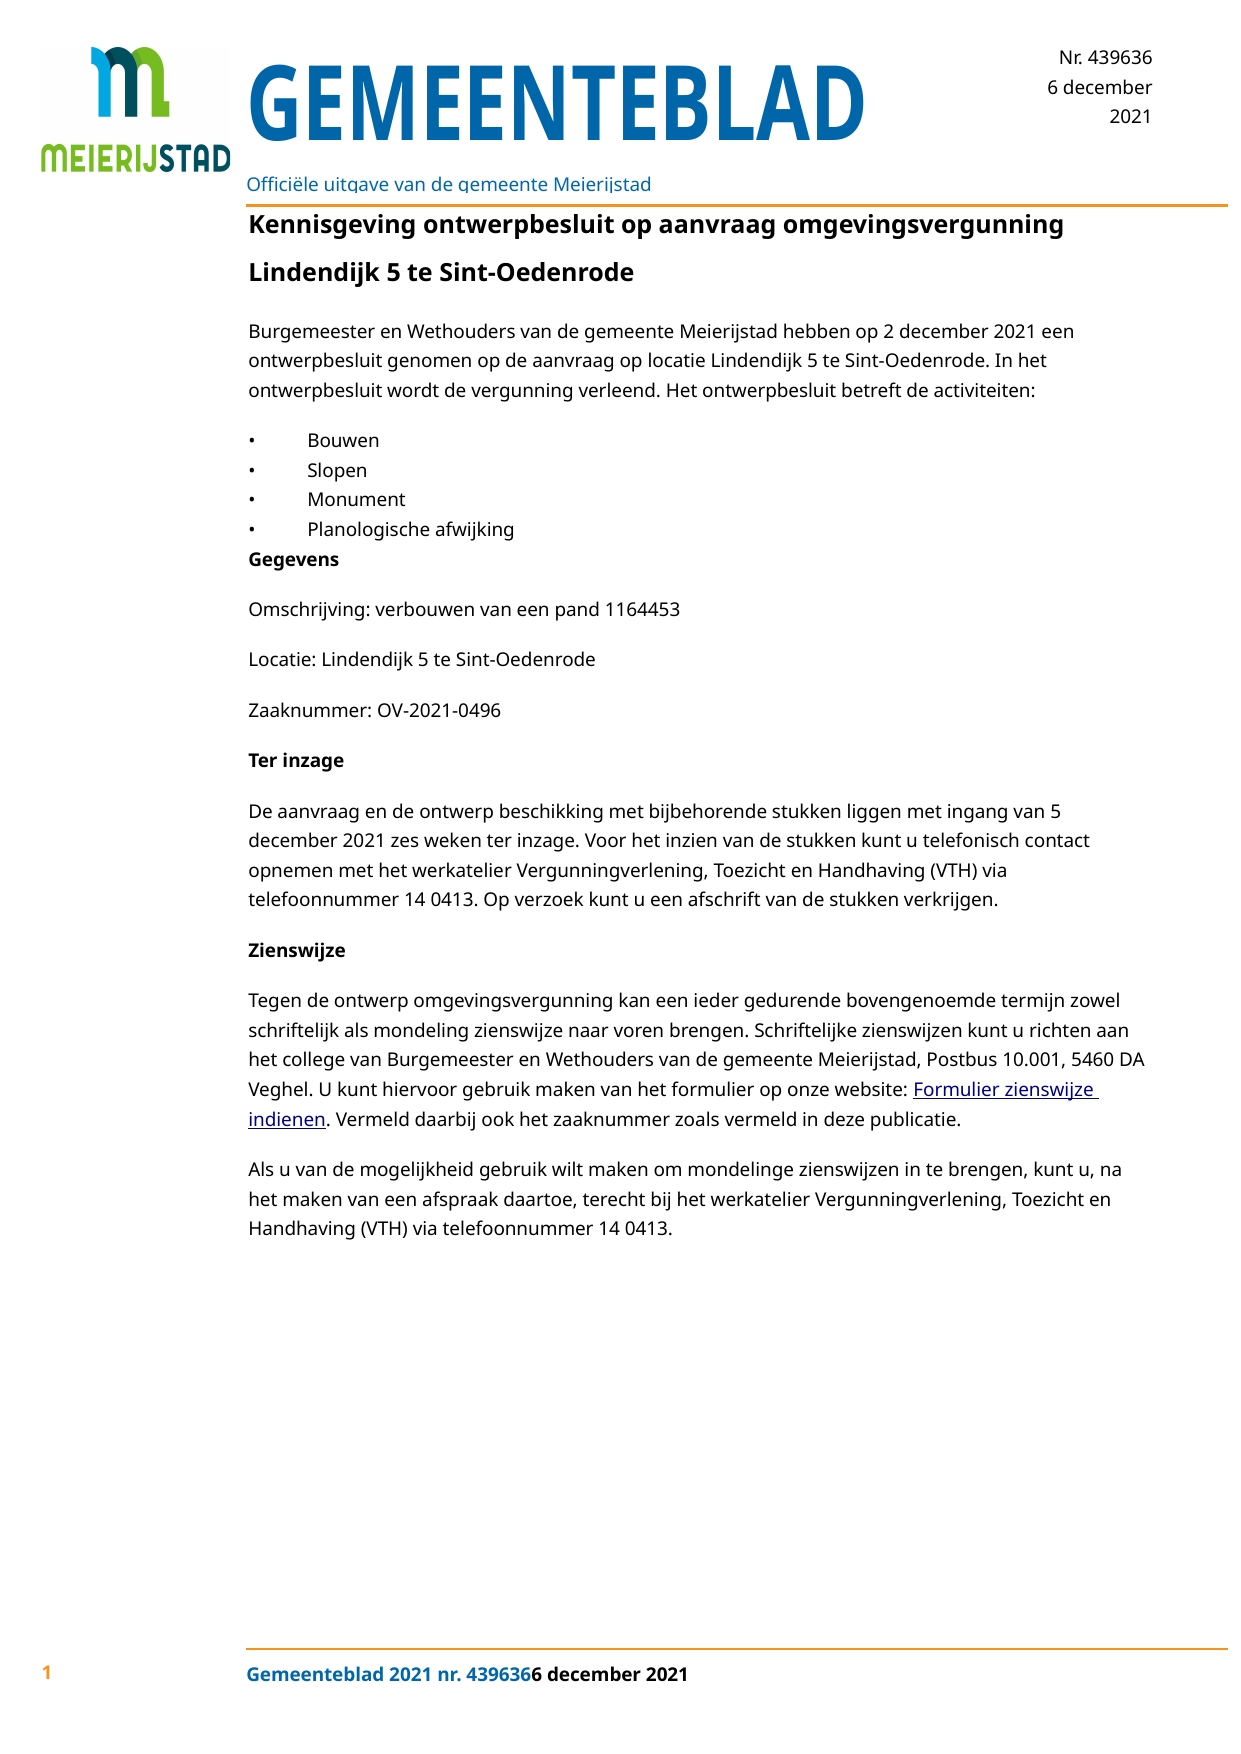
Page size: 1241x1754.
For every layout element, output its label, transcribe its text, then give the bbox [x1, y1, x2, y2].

text Burgemeester en Wethouders van de gemeente Meierijstad hebben op 2 december 2021 een ontwerpbesluit genomen op de aanvraag op locatie Lindendijk 5 te Sint-Oedenrode. In het ontwerpbesluit wordt de vergunning verleend. Het ontwerpbesluit betreft de activiteiten: [248, 318, 1152, 403]
text Als u van de mogelijkheid gebruik wilt maken om mondelinge zienswijzen in te brengen, kunt u, na het maken van een afspraak daartoe, terecht bij het werkatelier Vergunningverlening, Toezicht en Handhaving (VTH) via telefoonnummer 14 0413. [248, 1156, 1152, 1241]
list Slopen [248, 457, 1152, 483]
text Tegen de ontwerp omgevingsvergunning kan een ieder gedurende bovengenoemde termijn zowel schriftelijk als mondeling zienswijze naar voren brengen. Schriftelijke zienswijzen kunt u richten aan het college van Burgemeester en Wethouders van de gemeente Meierijstad, Postbus 10.001, 5460 DA Veghel. U kunt hiervoor gebruik maken van het formulier op onze website: Formulier zienswijze indienen. Vermeld daarbij ook het zaaknummer zoals vermeld in deze publicatie. [248, 987, 1152, 1132]
text Ter inzage [248, 747, 1152, 773]
text Gegevens [248, 546, 1152, 572]
text Locatie: Lindendijk 5 te Sint-Oedenrode [248, 647, 1152, 672]
list Monument [248, 487, 1152, 512]
text Zienswijze [248, 937, 1152, 963]
text Zaaknummer: OV-2021-0496 [248, 697, 1152, 723]
picture [41, 47, 231, 172]
list Planologische afwijking [248, 516, 1152, 542]
text Kennisgeving ontwerpbesluit op aanvraag omgevingsvergunning Lindendijk 5 te Sint-Oedenrode [248, 207, 1152, 288]
text Omschrijving: verbouwen van een pand 1164453 [248, 596, 1152, 622]
text De aanvraag en de ontwerp beschikking met bijbehorende stukken liggen met ingang van 5 december 2021 zes weken ter inzage. Voor het inzien van de stukken kunt u telefonisch contact opnemen met het werkatelier Vergunningverlening, Toezicht en Handhaving (VTH) via telefoonnummer 14 0413. Op verzoek kunt u een afschrift van de stukken verkrijgen. [248, 798, 1152, 912]
list Bouwen [248, 427, 1152, 453]
